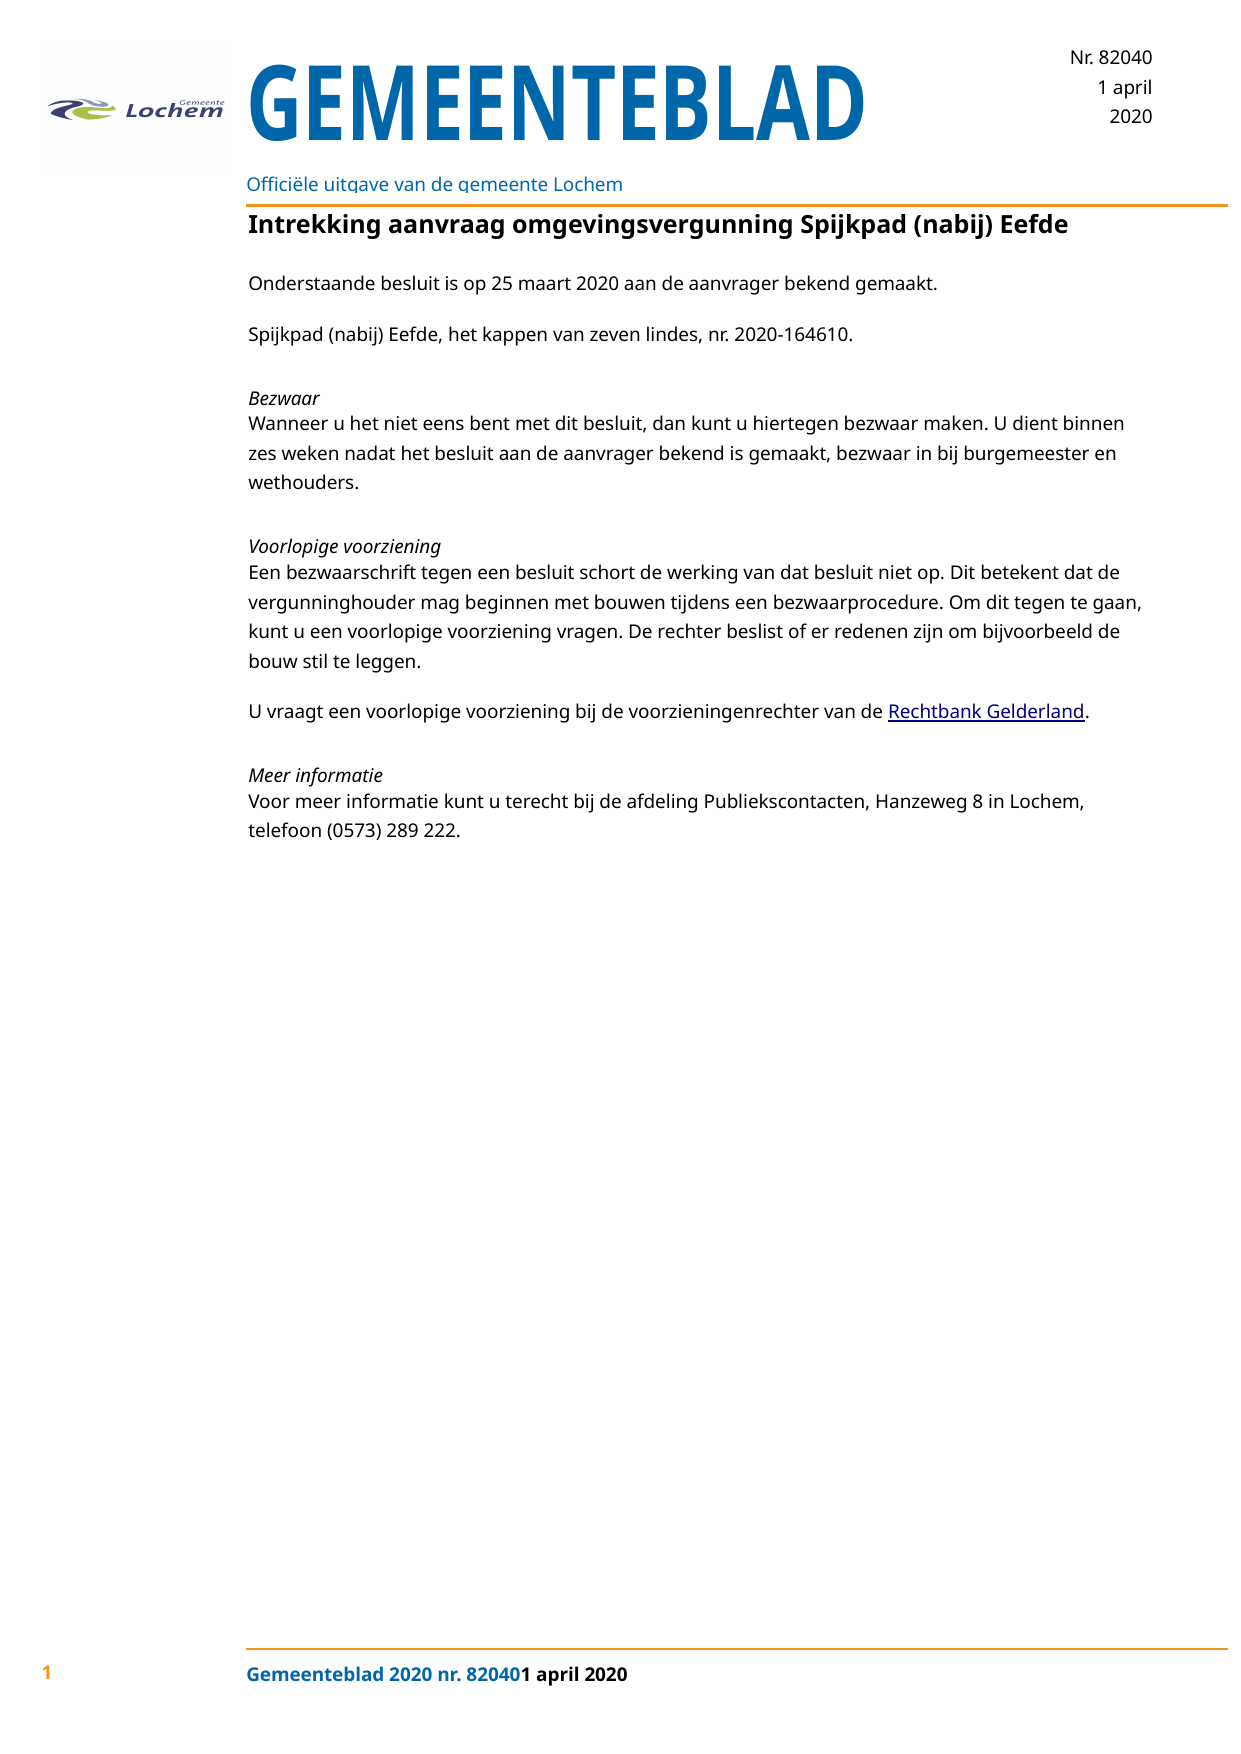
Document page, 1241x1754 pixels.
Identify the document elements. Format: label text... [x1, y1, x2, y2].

text Spijkpad (nabij) Eefde, het kappen van zeven lindes, nr. 2020-164610. [248, 321, 1152, 346]
text Wanneer u het niet eens bent met dit besluit, dan kunt u hiertegen bezwaar maken. U dient binnen zes weken nadat het besluit aan de aanvrager bekend is gemaakt, bezwaar in bij burgemeester en wethouders. [248, 410, 1152, 495]
picture [41, 47, 231, 172]
text Voor meer informatie kunt u terecht bij de afdeling Publiekscontacten, Hanzeweg 8 in Lochem, telefoon (0573) 289 222. [248, 788, 1152, 843]
text Meer informatie [248, 762, 1152, 788]
text Voorlopige voorziening [248, 533, 1152, 559]
text Een bezwaarschrift tegen een besluit schort de werking van dat besluit niet op. Dit betekent dat de vergunninghouder mag beginnen met bouwen tijdens een bezwaarprocedure. Om dit tegen te gaan, kunt u een voorlopige voorziening vragen. De rechter beslist of er redenen zijn om bijvoorbeeld de bouw stil te leggen. [248, 559, 1152, 674]
text Onderstaande besluit is op 25 maart 2020 aan de aanvrager bekend gemaakt. [248, 270, 1152, 296]
text U vraagt een voorlopige voorziening bij de voorzieningenrechter van de Rechtbank Gelderland. [248, 698, 1152, 724]
text Bezwaar [248, 385, 1152, 410]
text Intrekking aanvraag omgevingsvergunning Spijkpad (nabij) Eefde [248, 207, 1152, 241]
